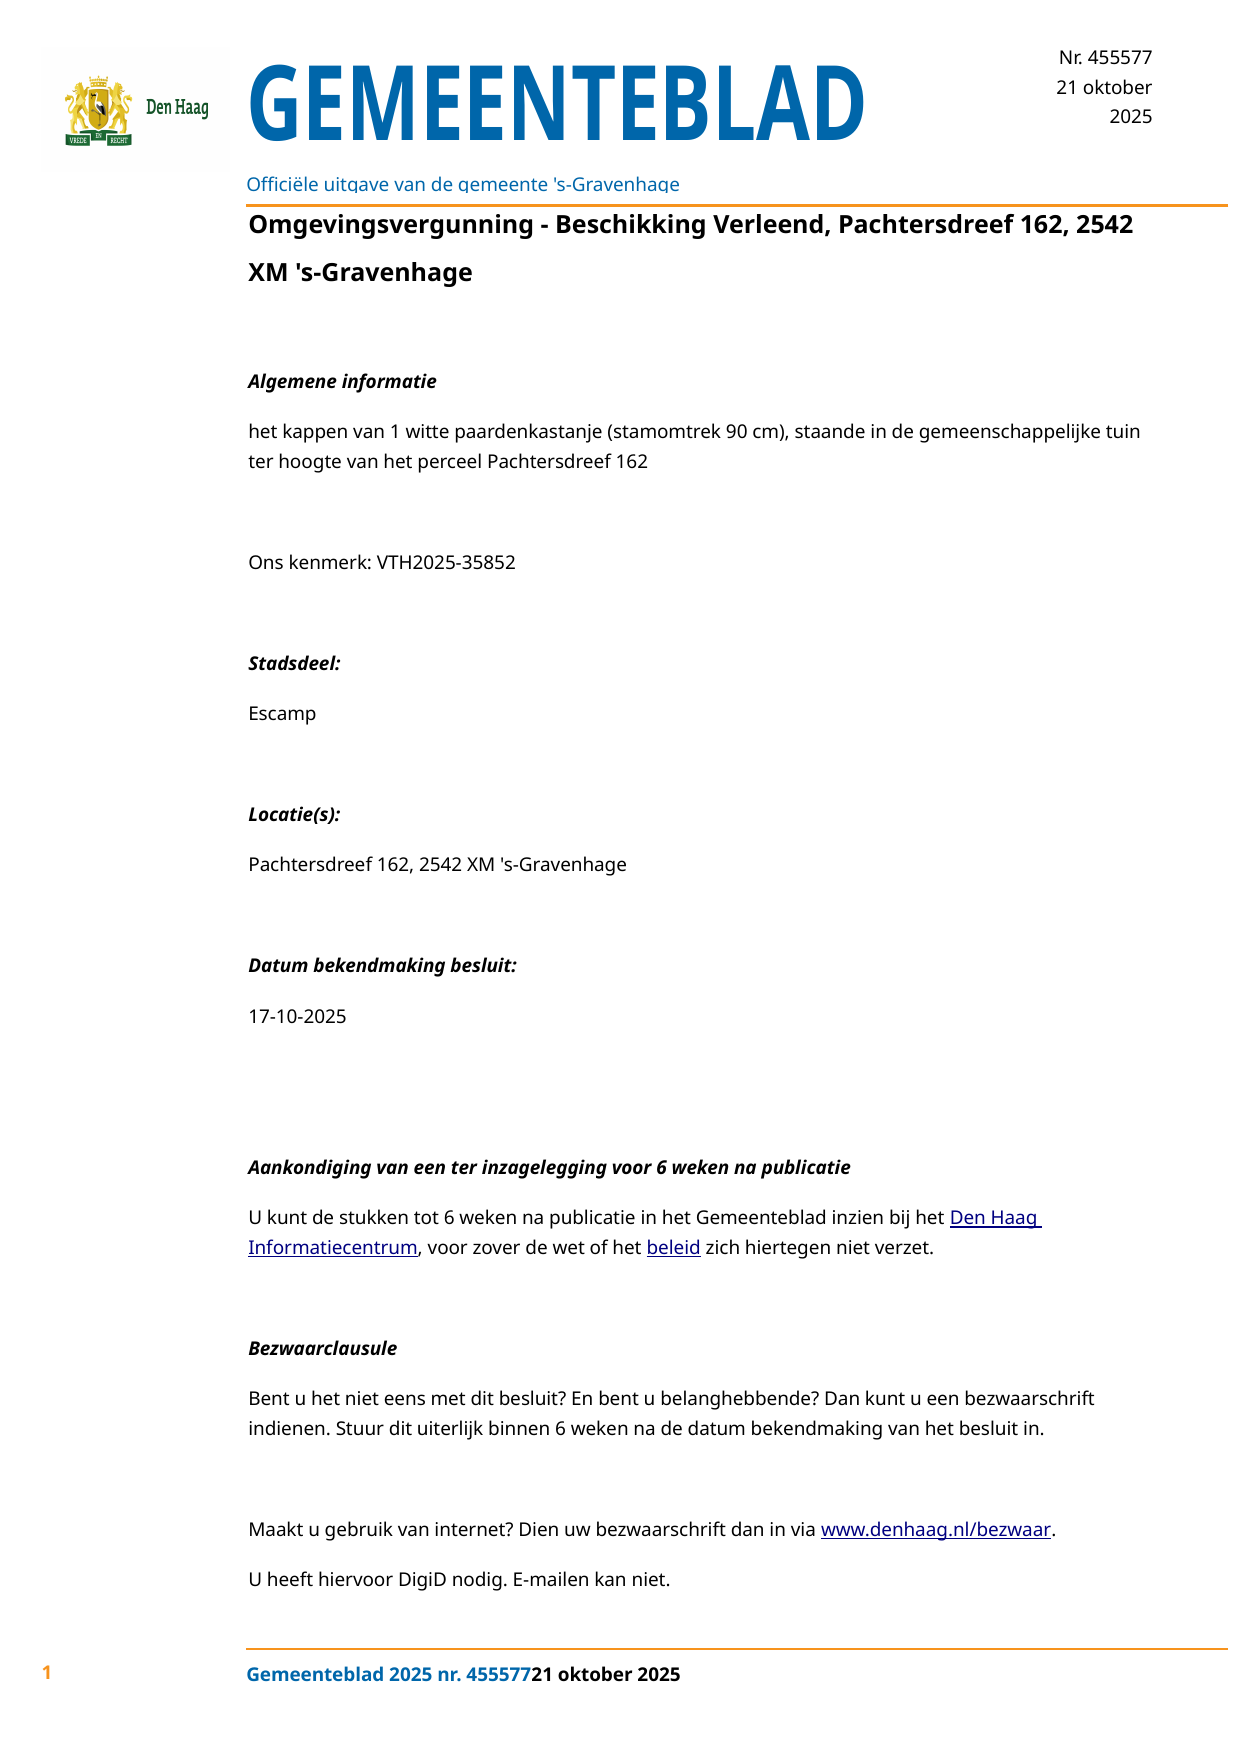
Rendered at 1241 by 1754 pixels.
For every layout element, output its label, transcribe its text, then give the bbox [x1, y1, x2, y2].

text Locatie(s): [248, 801, 1152, 827]
text U kunt de stukken tot 6 weken na publicatie in het Gemeenteblad inzien bij het Den Haag Informatiecentrum, voor zover de wet of het beleid zich hiertegen niet verzet. [248, 1204, 1152, 1260]
text Ons kenmerk: VTH2025-35852 [248, 549, 1152, 575]
text 17-10-2025 [248, 1003, 1152, 1029]
text het kappen van 1 witte paardenkastanje (stamomtrek 90 cm), staande in de gemeenschappelijke tuin ter hoogte van het perceel Pachtersdreef 162 [248, 419, 1152, 474]
text Datum bekendmaking besluit: [248, 952, 1152, 978]
text Algemene informatie [248, 368, 1152, 394]
text Bezwaarclausule [248, 1335, 1152, 1361]
text Maakt u gebruik van internet? Dien uw bezwaarschrift dan in via www.denhaag.nl/bezwaar. [248, 1516, 1152, 1542]
text Aankondiging van een ter inzagelegging voor 6 weken na publicatie [248, 1154, 1152, 1180]
text Bent u het niet eens met dit besluit? En bent u belanghebbende? Dan kunt u een bezwaarschrift indienen. Stuur dit uiterlijk binnen 6 weken na de datum bekendmaking van het besluit in. [248, 1385, 1152, 1441]
text Pachtersdreef 162, 2542 XM 's-Gravenhage [248, 852, 1152, 877]
text Omgevingsvergunning - Beschikking Verleend, Pachtersdreef 162, 2542 XM 's-Gravenhage [248, 207, 1152, 288]
text U heeft hiervoor DigiD nodig. E-mailen kan niet. [248, 1566, 1152, 1592]
text Stadsdeel: [248, 650, 1152, 676]
picture [41, 47, 231, 172]
text Escamp [248, 700, 1152, 726]
